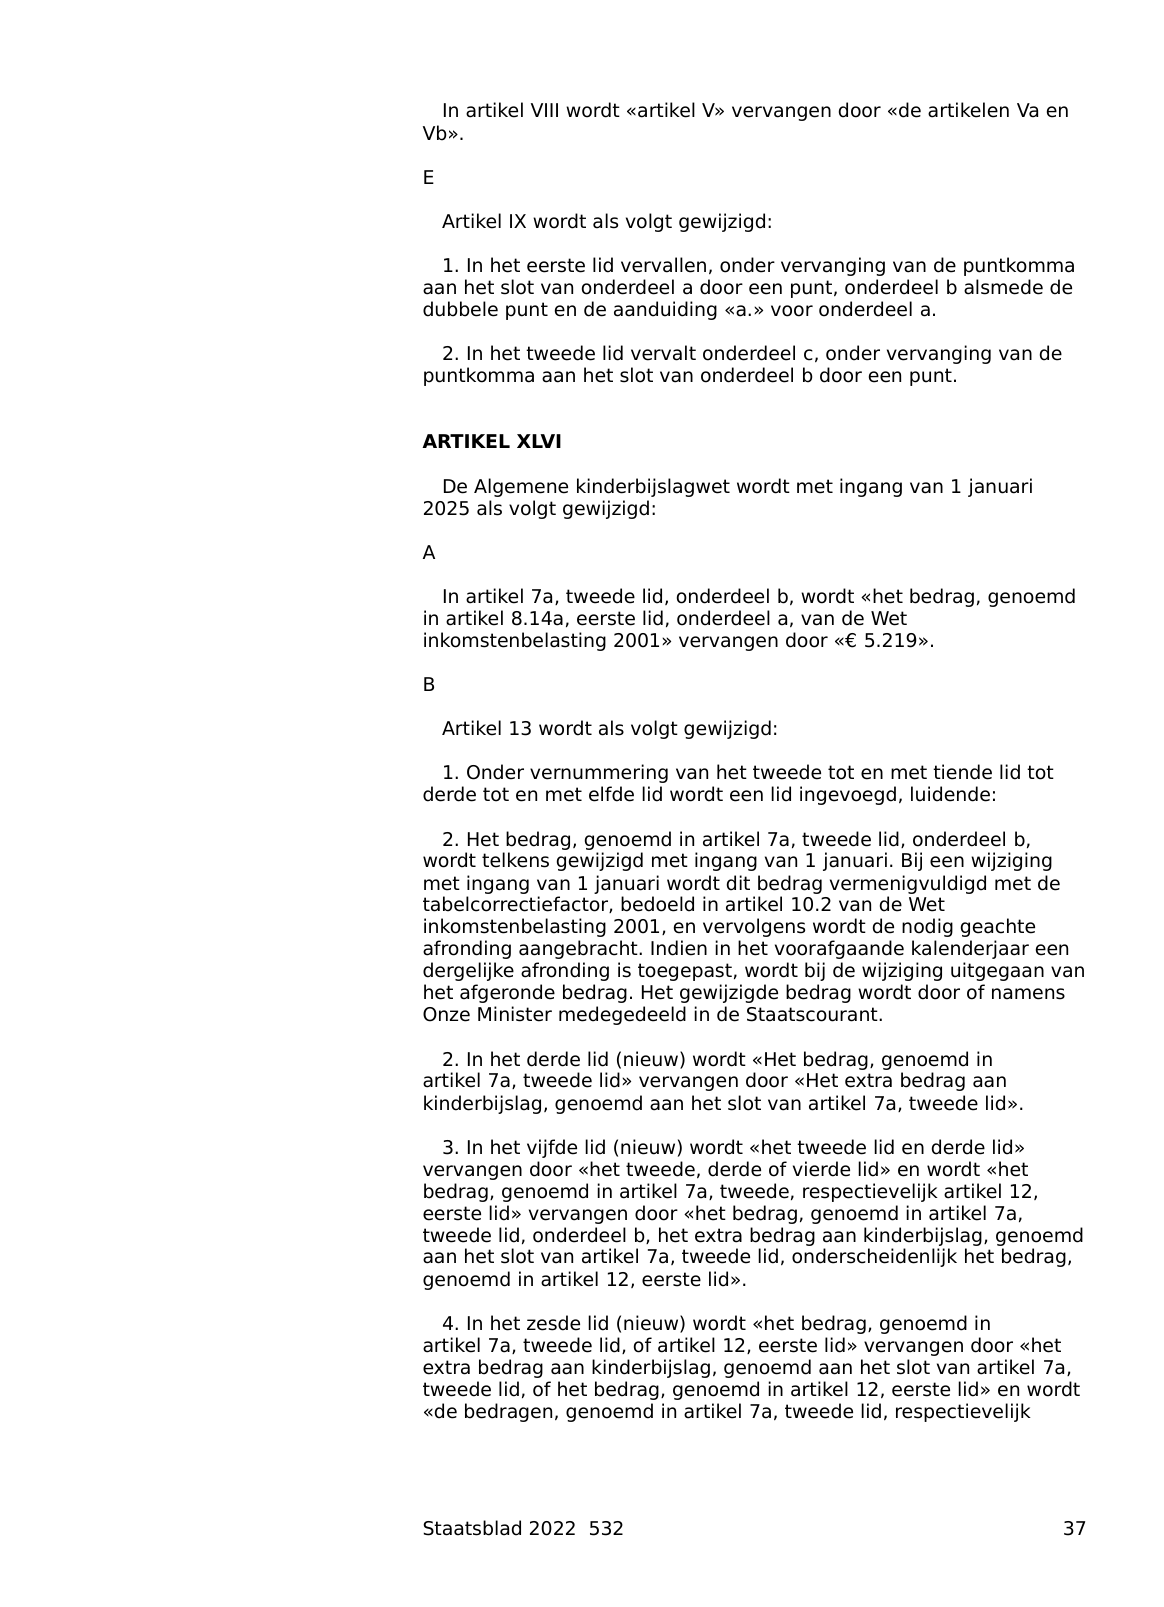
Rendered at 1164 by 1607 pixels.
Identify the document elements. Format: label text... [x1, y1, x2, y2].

text In artikel VIII wordt «artikel V» vervangen door «de artikelen Va en Vb». [422, 100, 1087, 144]
text 2. In het derde lid (nieuw) wordt «Het bedrag, genoemd in artikel 7a, tweede lid» vervangen door «Het extra bedrag aan kinderbijslag, genoemd aan het slot van artikel 7a, tweede lid». [422, 1048, 1087, 1114]
text Artikel IX wordt als volgt gewijzigd: [422, 211, 1087, 233]
text E [422, 167, 1087, 188]
text In artikel 7a, tweede lid, onderdeel b, wordt «het bedrag, genoemd in artikel 8.14a, eerste lid, onderdeel a, van de Wet inkomstenbelasting 2001» vervangen door «€ 5.219». [422, 586, 1087, 652]
text 1. In het eerste lid vervallen, onder vervanging van de puntkomma aan het slot van onderdeel a door een punt, onderdeel b alsmede de dubbele punt en de aanduiding «a.» voor onderdeel a. [422, 255, 1087, 321]
text 3. In het vijfde lid (nieuw) wordt «het tweede lid en derde lid» vervangen door «het tweede, derde of vierde lid» en wordt «het bedrag, genoemd in artikel 7a, tweede, respectievelijk artikel 12, eerste lid» vervangen door «het bedrag, genoemd in artikel 7a, tweede lid, onderdeel b, het extra bedrag aan kinderbijslag, genoemd aan het slot van artikel 7a, tweede lid, onderscheidenlijk het bedrag, genoemd in artikel 12, eerste lid». [422, 1137, 1087, 1290]
text A [422, 542, 1087, 564]
text 4. In het zesde lid (nieuw) wordt «het bedrag, genoemd in artikel 7a, tweede lid, of artikel 12, eerste lid» vervangen door «het extra bedrag aan kinderbijslag, genoemd aan het slot van artikel 7a, tweede lid, of het bedrag, genoemd in artikel 12, eerste lid» en wordt «de bedragen, genoemd in artikel 7a, tweede lid, respectievelijk [422, 1313, 1087, 1422]
text Artikel 13 wordt als volgt gewijzigd: [422, 718, 1087, 740]
text 2. Het bedrag, genoemd in artikel 7a, tweede lid, onderdeel b, wordt telkens gewijzigd met ingang van 1 januari. Bij een wijziging met ingang van 1 januari wordt dit bedrag vermenigvuldigd met de tabelcorrectiefactor, bedoeld in artikel 10.2 van de Wet inkomstenbelasting 2001, en vervolgens wordt de nodig geachte afronding aangebracht. Indien in het voorafgaande kalenderjaar een dergelijke afronding is toegepast, wordt bij de wijziging uitgegaan van het afgeronde bedrag. Het gewijzigde bedrag wordt door of namens Onze Minister medegedeeld in de Staatscourant. [422, 828, 1087, 1026]
text 1. Onder vernummering van het tweede tot en met tiende lid tot derde tot en met elfde lid wordt een lid ingevoegd, luidende: [422, 762, 1087, 806]
text De Algemene kinderbijslagwet wordt met ingang van 1 januari 2025 als volgt gewijzigd: [422, 476, 1087, 519]
text B [422, 674, 1087, 696]
subtitle ARTIKEL XLVI [422, 431, 1087, 453]
text 2. In het tweede lid vervalt onderdeel c, onder vervanging van de puntkomma aan het slot van onderdeel b door een punt. [422, 343, 1087, 387]
